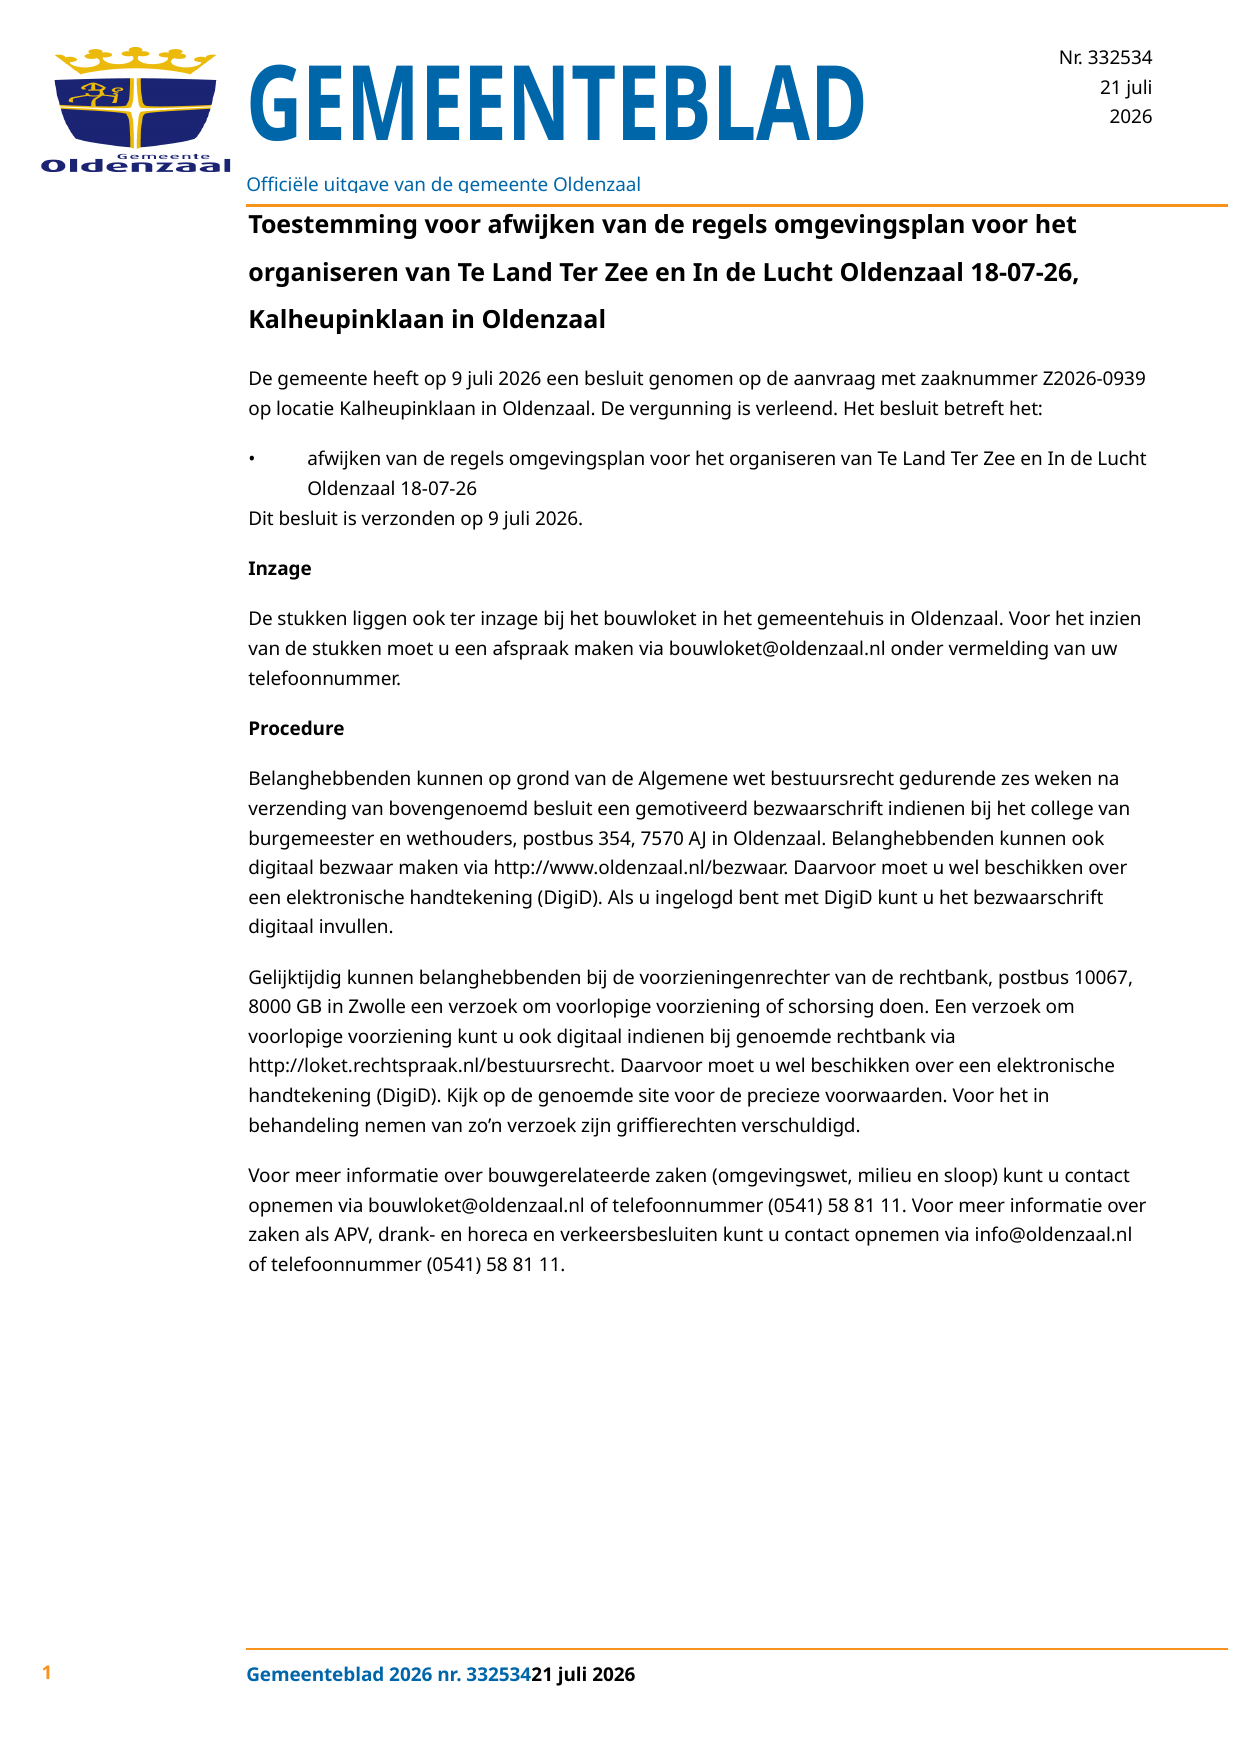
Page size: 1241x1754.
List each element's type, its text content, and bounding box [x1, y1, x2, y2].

text Dit besluit is verzonden op 9 juli 2026. [248, 505, 1152, 530]
text Belanghebbenden kunnen op grond van de Algemene wet bestuursrecht gedurende zes weken na verzending van bovengenoemd besluit een gemotiveerd bezwaarschrift indienen bij het college van burgemeester en wethouders, postbus 354, 7570 AJ in Oldenzaal. Belanghebbenden kunnen ook digitaal bezwaar maken via http://www.oldenzaal.nl/bezwaar. Daarvoor moet u wel beschikken over een elektronische handtekening (DigiD). Als u ingelogd bent met DigiD kunt u het bezwaarschrift digitaal invullen. [248, 766, 1152, 939]
text Voor meer informatie over bouwgerelateerde zaken (omgevingswet, milieu en sloop) kunt u contact opnemen via bouwloket@oldenzaal.nl of telefoonnummer (0541) 58 81 11. Voor meer informatie over zaken als APV, drank- en horeca en verkeersbesluiten kunt u contact opnemen via info@oldenzaal.nl of telefoonnummer (0541) 58 81 11. [248, 1162, 1152, 1277]
text De gemeente heeft op 9 juli 2026 een besluit genomen op de aanvraag met zaaknummer Z2026-0939 op locatie Kalheupinklaan in Oldenzaal. De vergunning is verleend. Het besluit betreft het: [248, 366, 1152, 421]
text Inzage [248, 555, 1152, 581]
text Toestemming voor afwijken van de regels omgevingsplan voor het organiseren van Te Land Ter Zee en In de Lucht Oldenzaal 18-07-26, Kalheupinklaan in Oldenzaal [248, 207, 1152, 336]
list afwijken van de regels omgevingsplan voor het organiseren van Te Land Ter Zee en In de Lucht Oldenzaal 18-07-26 [248, 446, 1152, 501]
picture [41, 47, 231, 172]
text De stukken liggen ook ter inzage bij het bouwloket in het gemeentehuis in Oldenzaal. Voor het inzien van de stukken moet u een afspraak maken via bouwloket@oldenzaal.nl onder vermelding van uw telefoonnummer. [248, 606, 1152, 690]
text Gelijktijdig kunnen belanghebbenden bij de voorzieningenrechter van de rechtbank, postbus 10067, 8000 GB in Zwolle een verzoek om voorlopige voorziening of schorsing doen. Een verzoek om voorlopige voorziening kunt u ook digitaal indienen bij genoemde rechtbank via http://loket.rechtspraak.nl/bestuursrecht. Daarvoor moet u wel beschikken over een elektronische handtekening (DigiD). Kijk op de genoemde site voor de precieze voorwaarden. Voor het in behandeling nemen van zo’n verzoek zijn griffierechten verschuldigd. [248, 964, 1152, 1137]
text Procedure [248, 715, 1152, 741]
